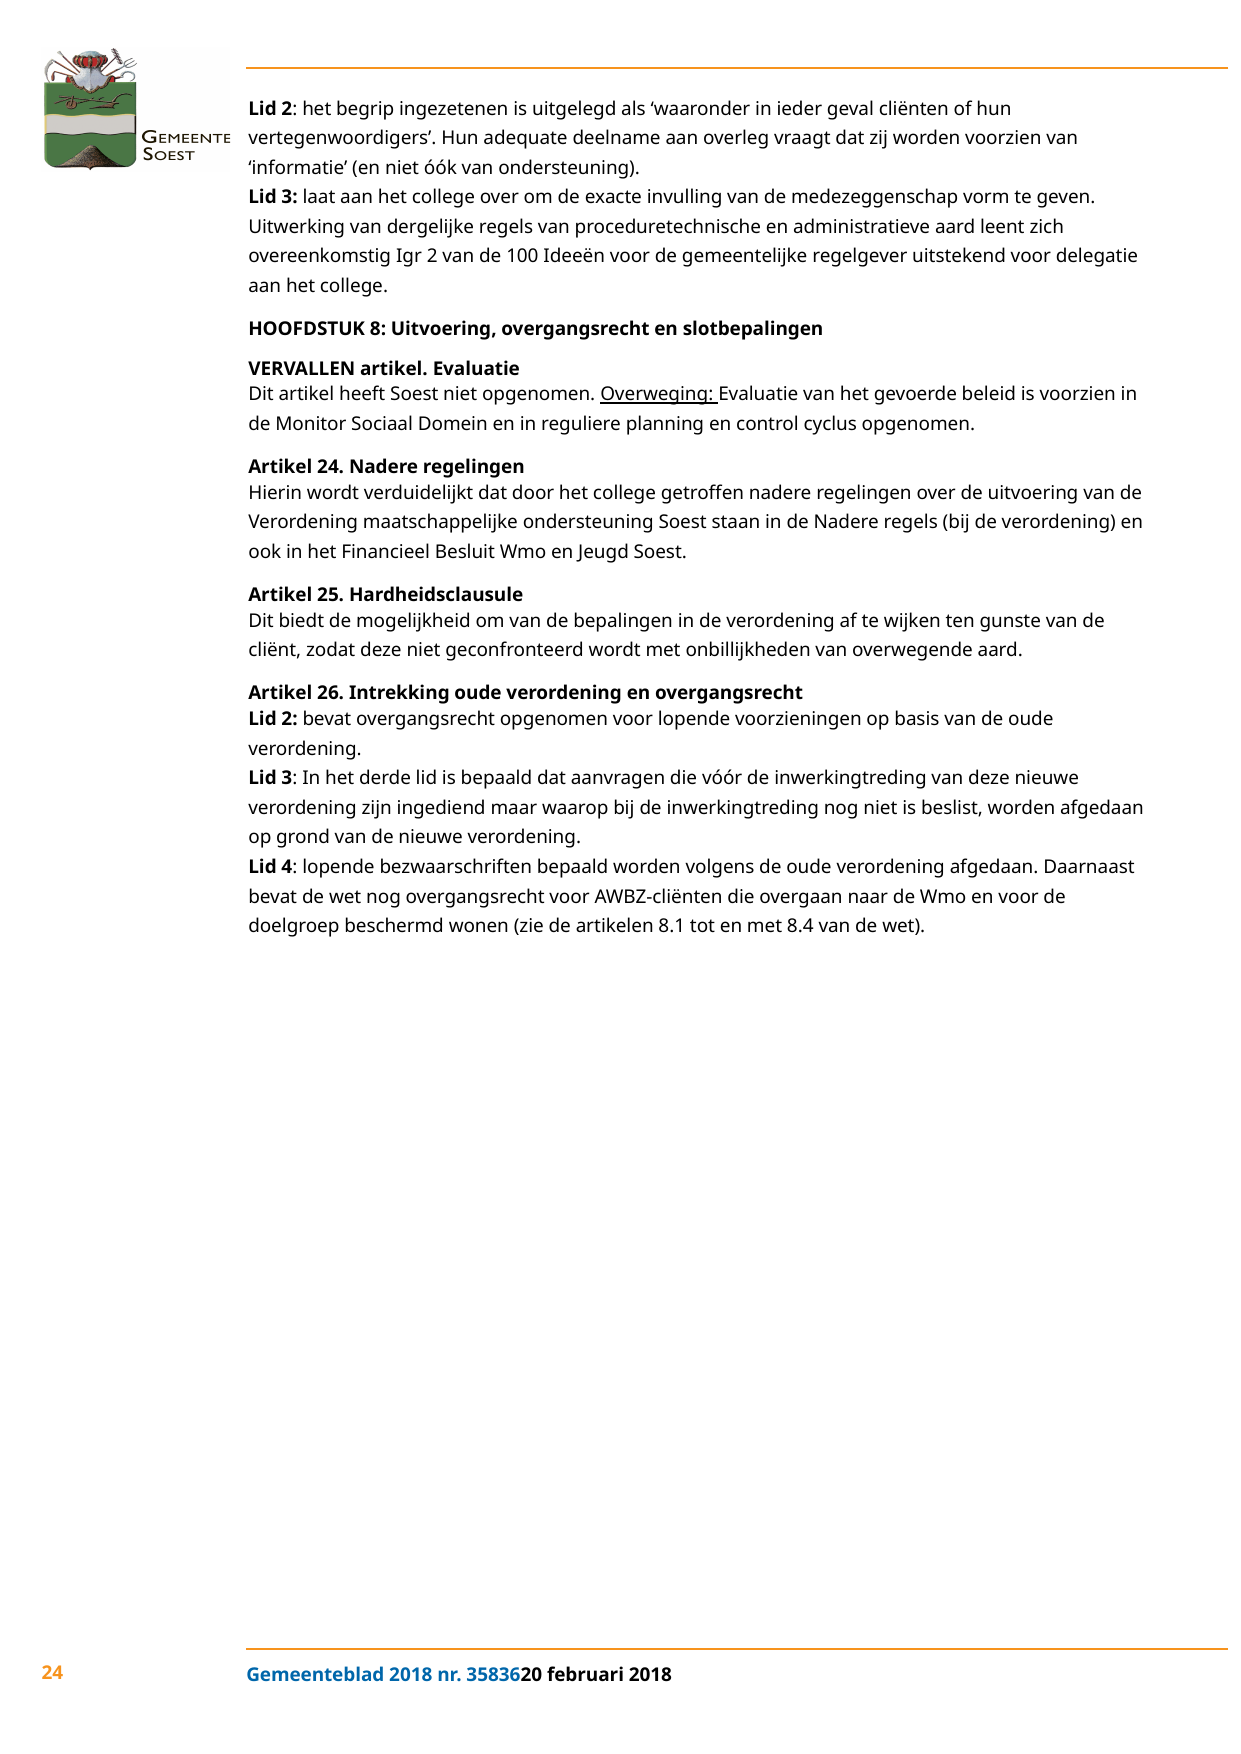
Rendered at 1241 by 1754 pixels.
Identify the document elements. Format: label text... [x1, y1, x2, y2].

text Artikel 26. Intrekking oude verordening en overgangsrecht [248, 679, 1152, 705]
text Lid 4: lopende bezwaarschriften bepaald worden volgens de oude verordening afgedaan. Daarnaast bevat de wet nog overgangsrecht voor AWBZ-cliënten die overgaan naar de Wmo en voor de doelgroep beschermd wonen (zie de artikelen 8.1 tot en met 8.4 van de wet). [248, 853, 1152, 938]
text HOOFDSTUK 8: Uitvoering, overgangsrecht en slotbepalingen [248, 315, 1152, 341]
text VERVALLEN artikel. Evaluatie [248, 355, 1152, 380]
text Lid 3: laat aan het college over om de exacte invulling van de medezeggenschap vorm te geven. Uitwerking van dergelijke regels van proceduretechnische en administratieve aard leent zich overeenkomstig Igr 2 van de 100 Ideeën voor de gemeentelijke regelgever uitstekend voor delegatie aan het college. [248, 183, 1152, 298]
text Artikel 24. Nadere regelingen [248, 453, 1152, 479]
picture [41, 47, 231, 172]
text Lid 2: bevat overgangsrecht opgenomen voor lopende voorzieningen op basis van de oude verordening. [248, 705, 1152, 761]
text Dit artikel heeft Soest niet opgenomen. Overweging: Evaluatie van het gevoerde beleid is voorzien in de Monitor Sociaal Domein en in reguliere planning en control cyclus opgenomen. [248, 380, 1152, 436]
text Lid 2: het begrip ingezetenen is uitgelegd als ‘waaronder in ieder geval cliënten of hun vertegenwoordigers’. Hun adequate deelname aan overleg vraagt dat zij worden voorzien van ‘informatie’ (en niet óók van ondersteuning). [248, 95, 1152, 180]
text Hierin wordt verduidelijkt dat door het college getroffen nadere regelingen over de uitvoering van de Verordening maatschappelijke ondersteuning Soest staan in de Nadere regels (bij de verordening) en ook in het Financieel Besluit Wmo en Jeugd Soest. [248, 479, 1152, 564]
text Dit biedt de mogelijkheid om van de bepalingen in de verordening af te wijken ten gunste van de cliënt, zodat deze niet geconfronteerd wordt met onbillijkheden van overwegende aard. [248, 607, 1152, 662]
text Lid 3: In het derde lid is bepaald dat aanvragen die vóór de inwerkingtreding van deze nieuwe verordening zijn ingediend maar waarop bij de inwerkingtreding nog niet is beslist, worden afgedaan op grond van de nieuwe verordening. [248, 764, 1152, 849]
text Artikel 25. Hardheidsclausule [248, 581, 1152, 607]
